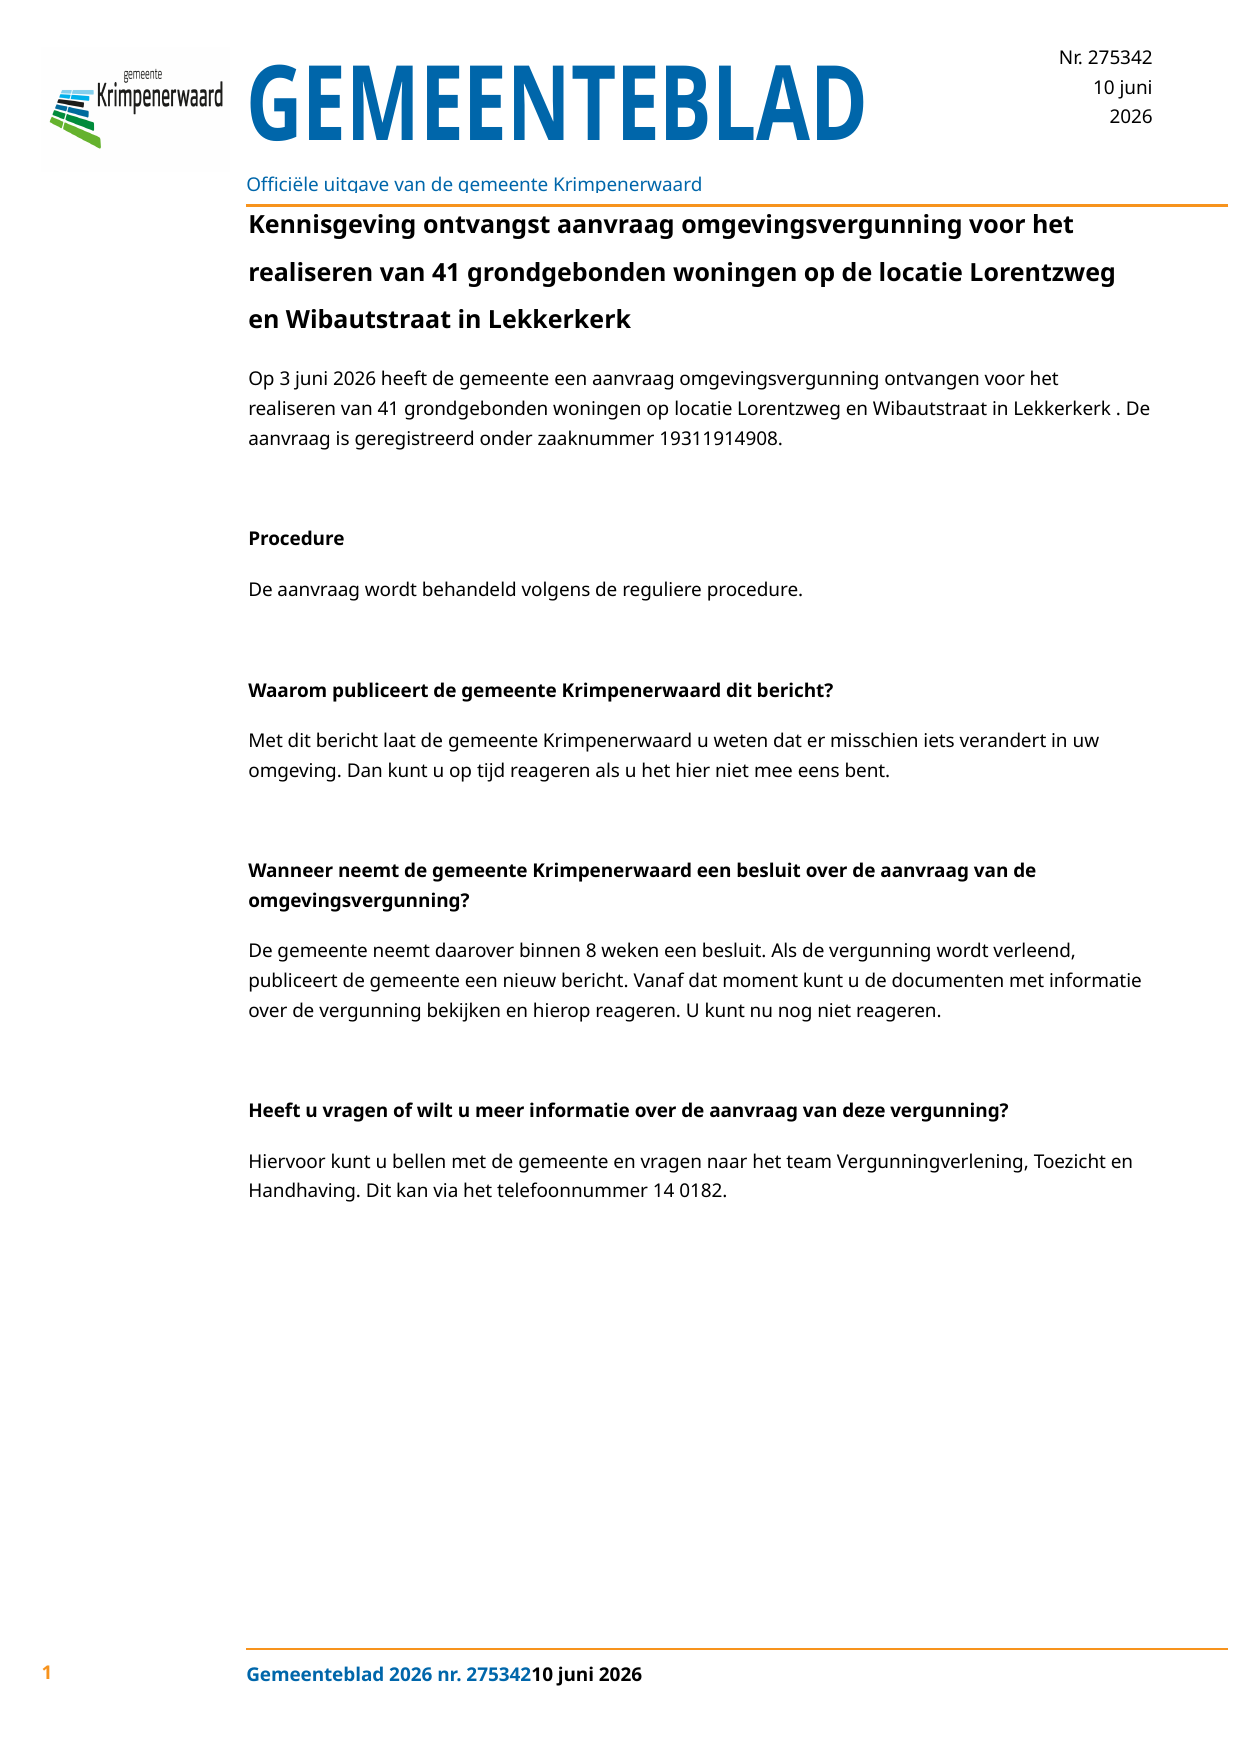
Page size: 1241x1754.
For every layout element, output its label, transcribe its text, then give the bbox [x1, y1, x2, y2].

text Kennisgeving ontvangst aanvraag omgevingsvergunning voor het realiseren van 41 grondgebonden woningen op de locatie Lorentzweg en Wibautstraat in Lekkerkerk [248, 207, 1152, 336]
text De aanvraag wordt behandeld volgens de reguliere procedure. [248, 576, 1152, 602]
text Waarom publiceert de gemeente Krimpenerwaard dit bericht? [248, 677, 1152, 702]
text Op 3 juni 2026 heeft de gemeente een aanvraag omgevingsvergunning ontvangen voor het realiseren van 41 grondgebonden woningen op locatie Lorentzweg en Wibautstraat in Lekkerkerk . De aanvraag is geregistreerd onder zaaknummer 19311914908. [248, 366, 1152, 450]
text Met dit bericht laat de gemeente Krimpenerwaard u weten dat er misschien iets verandert in uw omgeving. Dan kunt u op tijd reageren als u het hier niet mee eens bent. [248, 727, 1152, 782]
text Procedure [248, 526, 1152, 551]
text Hiervoor kunt u bellen met de gemeente en vragen naar het team Vergunningverlening, Toezicht en Handhaving. Dit kan via het telefoonnummer 14 0182. [248, 1148, 1152, 1203]
text Wanneer neemt de gemeente Krimpenerwaard een besluit over de aanvraag van de omgevingsvergunning? [248, 858, 1152, 913]
picture [41, 47, 231, 172]
text Heeft u vragen of wilt u meer informatie over de aanvraag van deze vergunning? [248, 1098, 1152, 1123]
text De gemeente neemt daarover binnen 8 weken een besluit. Als de vergunning wordt verleend, publiceert de gemeente een nieuw bericht. Vanaf dat moment kunt u de documenten met informatie over de vergunning bekijken en hierop reageren. U kunt nu nog niet reageren. [248, 938, 1152, 1022]
